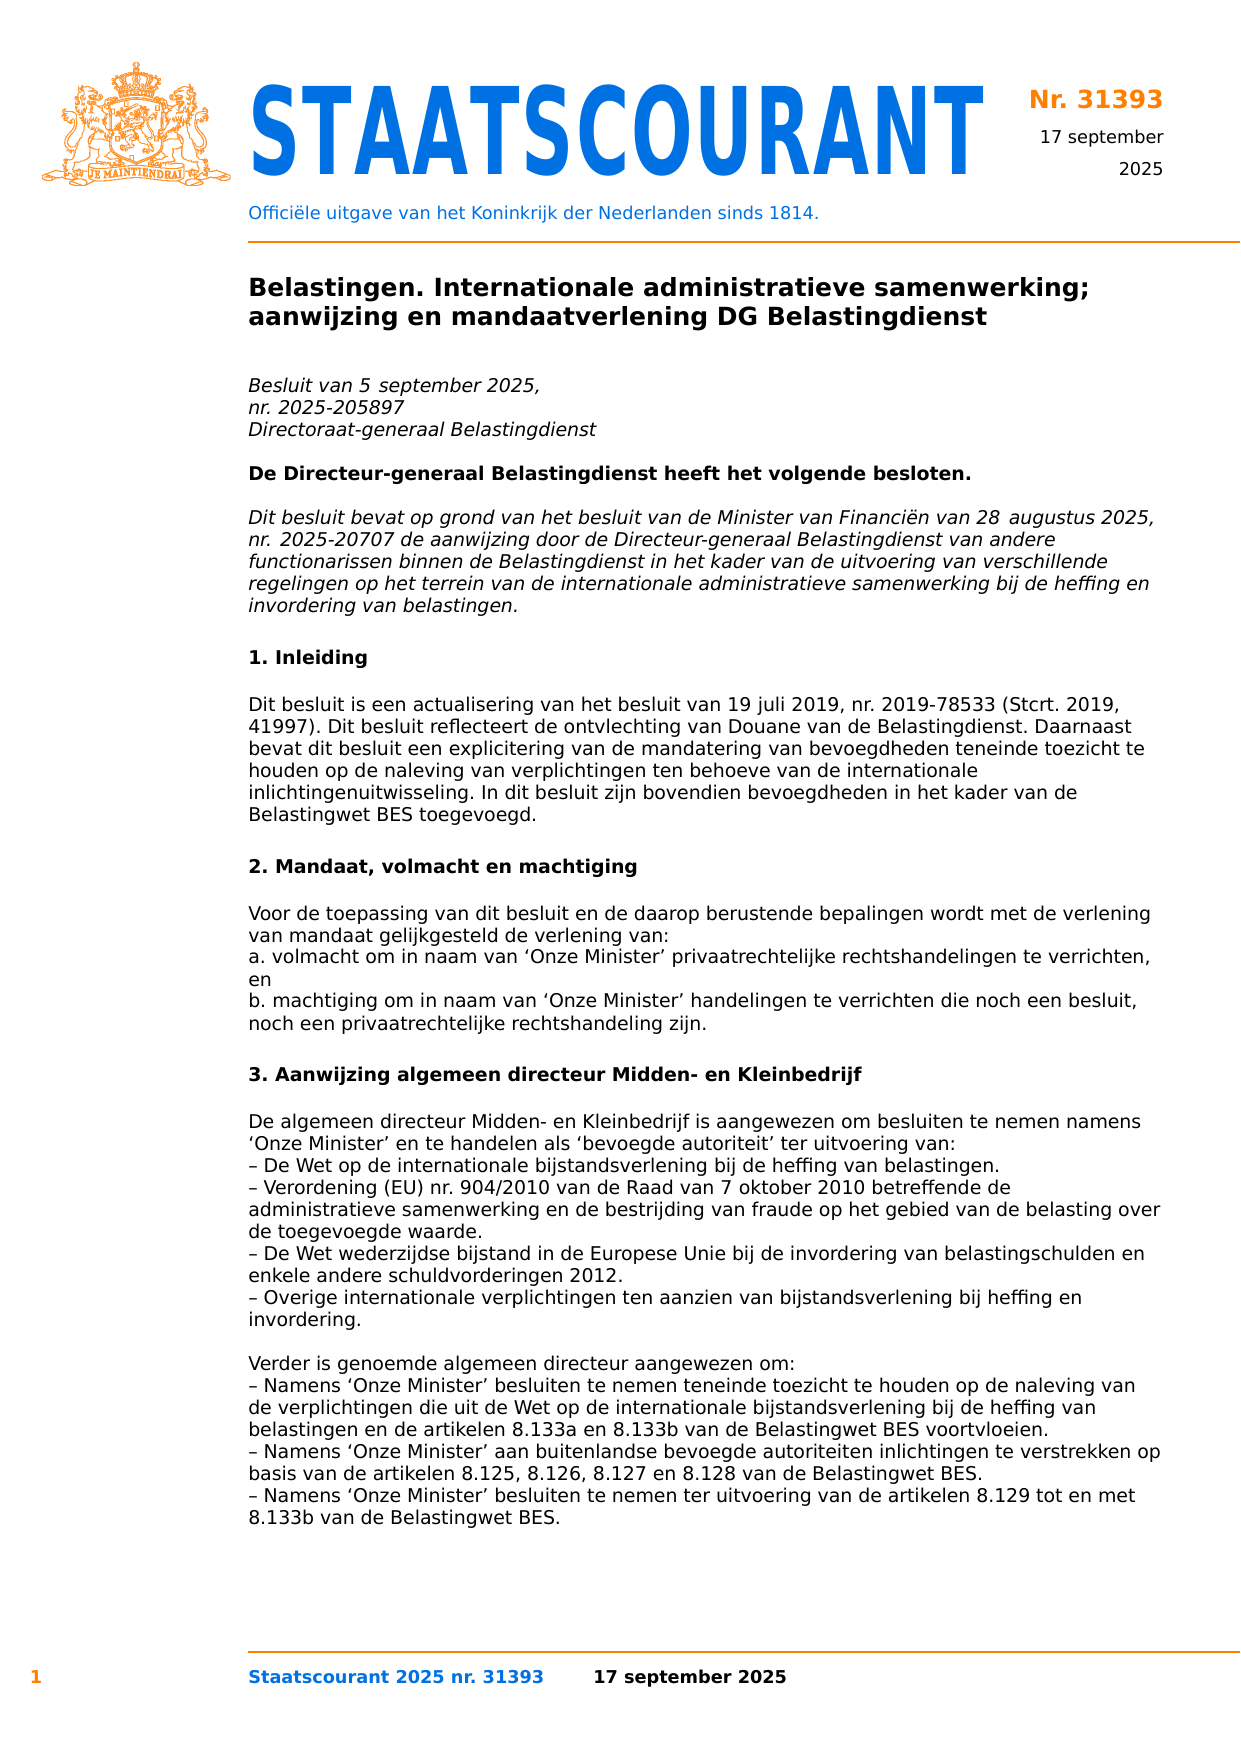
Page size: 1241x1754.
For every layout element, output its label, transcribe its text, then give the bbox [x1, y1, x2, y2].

text Besluit van 5 september 2025, [248, 375, 1163, 397]
table_header STAATSCOURANT [248, 62, 998, 203]
subtitle 3. Aanwijzing algemeen directeur Midden- en Kleinbedrijf [248, 1064, 1163, 1086]
text Verder is genoemde algemeen directeur aangewezen om: [248, 1353, 1163, 1375]
text Directoraat-generaal Belastingdienst [248, 419, 1163, 441]
text – Verordening (EU) nr. 904/2010 van de Raad van 7 oktober 2010 betreffende de administratieve samenwerking en de bestrijding van fraude op het gebied van de belasting over de toegevoegde waarde. [248, 1177, 1163, 1243]
text a. volmacht om in naam van ‘Onze Minister’ privaatrechtelijke rechtshandelingen te verrichten, en [248, 946, 1163, 990]
text – Namens ‘Onze Minister’ besluiten te nemen teneinde toezicht te houden op de naleving van de verplichtingen die uit de Wet op de internationale bijstandsverlening bij de heffing van belastingen en de artikelen 8.133a en 8.133b van de Belastingwet BES voortvloeien. [248, 1375, 1163, 1441]
subtitle Belastingen. Internationale administratieve samenwerking; aanwijzing en mandaatverlening DG Belastingdienst [248, 273, 1163, 331]
text – De Wet op de internationale bijstandsverlening bij de heffing van belastingen. [248, 1155, 1163, 1177]
text – Namens ‘Onze Minister’ aan buitenlandse bevoegde autoriteiten inlichtingen te verstrekken op basis van de artikelen 8.125, 8.126, 8.127 en 8.128 van de Belastingwet BES. [248, 1441, 1163, 1485]
subtitle 2. Mandaat, volmacht en machtiging [248, 856, 1163, 877]
text – Namens ‘Onze Minister’ besluiten te nemen ter uitvoering van de artikelen 8.129 tot en met 8.133b van de Belastingwet BES. [248, 1485, 1163, 1529]
text b. machtiging om in naam van ‘Onze Minister’ handelingen te verrichten die noch een besluit, noch een privaatrechtelijke rechtshandeling zijn. [248, 990, 1163, 1034]
table_cell 17 september [998, 121, 1240, 153]
table_header Nr. 31393 [998, 62, 1240, 121]
table_cell Officiële uitgave van het Koninkrijk der Nederlanden sinds 1814. [248, 203, 1240, 241]
picture [41, 62, 231, 186]
text Dit besluit is een actualisering van het besluit van 19 juli 2019, nr. 2019-78533 (Stcrt. 2019, 41997). Dit besluit reflecteert de ontvlechting van Douane van de Belastingdienst. Daarnaast bevat dit besluit een explicitering van de mandatering van bevoegdheden teneinde toezicht te houden op de naleving van verplichtingen ten behoeve van de internationale inlichtingenuitwisseling. In dit besluit zijn bovendien bevoegdheden in het kader van de Belastingwet BES toegevoegd. [248, 694, 1163, 826]
text – De Wet wederzijdse bijstand in de Europese Unie bij de invordering van belastingschulden en enkele andere schuldvorderingen 2012. [248, 1243, 1163, 1287]
table_header [25, 62, 248, 241]
subtitle 1. Inleiding [248, 647, 1163, 669]
text De algemeen directeur Midden- en Kleinbedrijf is aangewezen om besluiten te nemen namens ‘Onze Minister’ en te handelen als ‘bevoegde autoriteit’ ter uitvoering van: [248, 1111, 1163, 1155]
table_cell 2025 [998, 153, 1240, 203]
text Dit besluit bevat op grond van het besluit van de Minister van Financiën van 28 augustus 2025, nr. 2025-20707 de aanwijzing door de Directeur-generaal Belastingdienst van andere functionarissen binnen de Belastingdienst in het kader van de uitvoering van verschillende regelingen op het terrein van de internationale administratieve samenwerking bij de heffing en invordering van belastingen. [248, 507, 1163, 617]
text – Overige internationale verplichtingen ten aanzien van bijstandsverlening bij heffing en invordering. [248, 1287, 1163, 1331]
text nr. 2025-205897 [248, 397, 1163, 419]
text Voor de toepassing van dit besluit en de daarop berustende bepalingen wordt met de verlening van mandaat gelijkgesteld de verlening van: [248, 902, 1163, 946]
text De Directeur-generaal Belastingdienst heeft het volgende besloten. [248, 463, 1163, 485]
